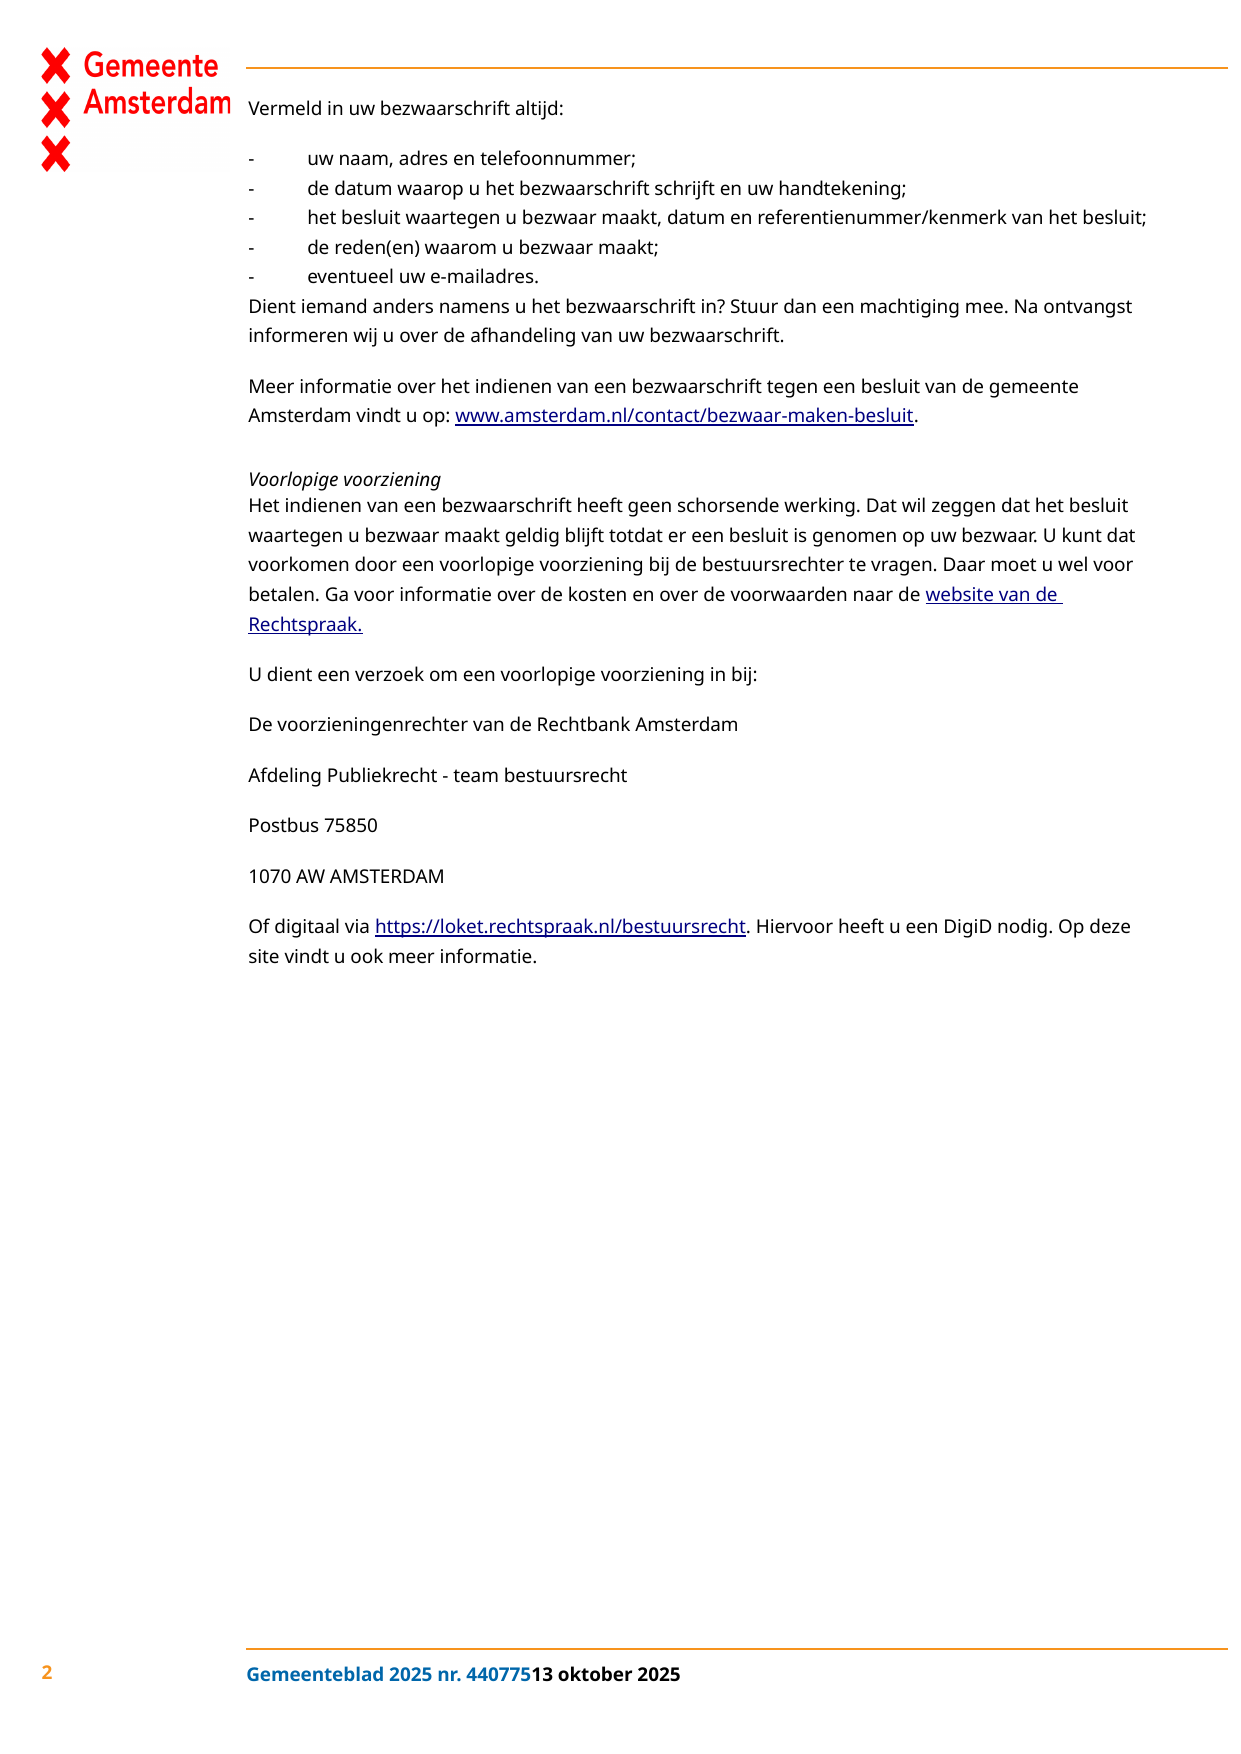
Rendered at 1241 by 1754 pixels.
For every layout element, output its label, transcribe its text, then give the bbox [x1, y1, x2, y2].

list het besluit waartegen u bezwaar maakt, datum en referentienummer/kenmerk van het besluit; [248, 204, 1152, 230]
list uw naam, adres en telefoonnummer; [248, 145, 1152, 171]
picture [41, 47, 231, 172]
text Afdeling Publiekrecht - team bestuursrecht [248, 762, 1152, 788]
text Dient iemand anders namens u het bezwaarschrift in? Stuur dan een machtiging mee. Na ontvangst informeren wij u over de afhandeling van uw bezwaarschrift. [248, 293, 1152, 348]
text Het indienen van een bezwaarschrift heeft geen schorsende werking. Dat wil zeggen dat het besluit waartegen u bezwaar maakt geldig blijft totdat er een besluit is genomen op uw bezwaar. U kunt dat voorkomen door een voorlopige voorziening bij de bestuursrechter te vragen. Daar moet u wel voor betalen. Ga voor informatie over de kosten en over de voorwaarden naar de website van de Rechtspraak. [248, 492, 1152, 636]
text Vermeld in uw bezwaarschrift altijd: [248, 95, 1152, 121]
text U dient een verzoek om een voorlopige voorziening in bij: [248, 661, 1152, 687]
text 1070 AW AMSTERDAM [248, 863, 1152, 888]
text Meer informatie over het indienen van een bezwaarschrift tegen een besluit van de gemeente Amsterdam vindt u op: www.amsterdam.nl/contact/bezwaar-maken-besluit. [248, 373, 1152, 428]
list de reden(en) waarom u bezwaar maakt; [248, 234, 1152, 260]
list de datum waarop u het bezwaarschrift schrijft en uw handtekening; [248, 175, 1152, 201]
text Postbus 75850 [248, 812, 1152, 838]
list eventueel uw e-mailadres. [248, 263, 1152, 289]
text Voorlopige voorziening [248, 467, 1152, 492]
text De voorzieningenrechter van de Rechtbank Amsterdam [248, 712, 1152, 737]
text Of digitaal via https://loket.rechtspraak.nl/bestuursrecht. Hiervoor heeft u een DigiD nodig. Op deze site vindt u ook meer informatie. [248, 913, 1152, 968]
